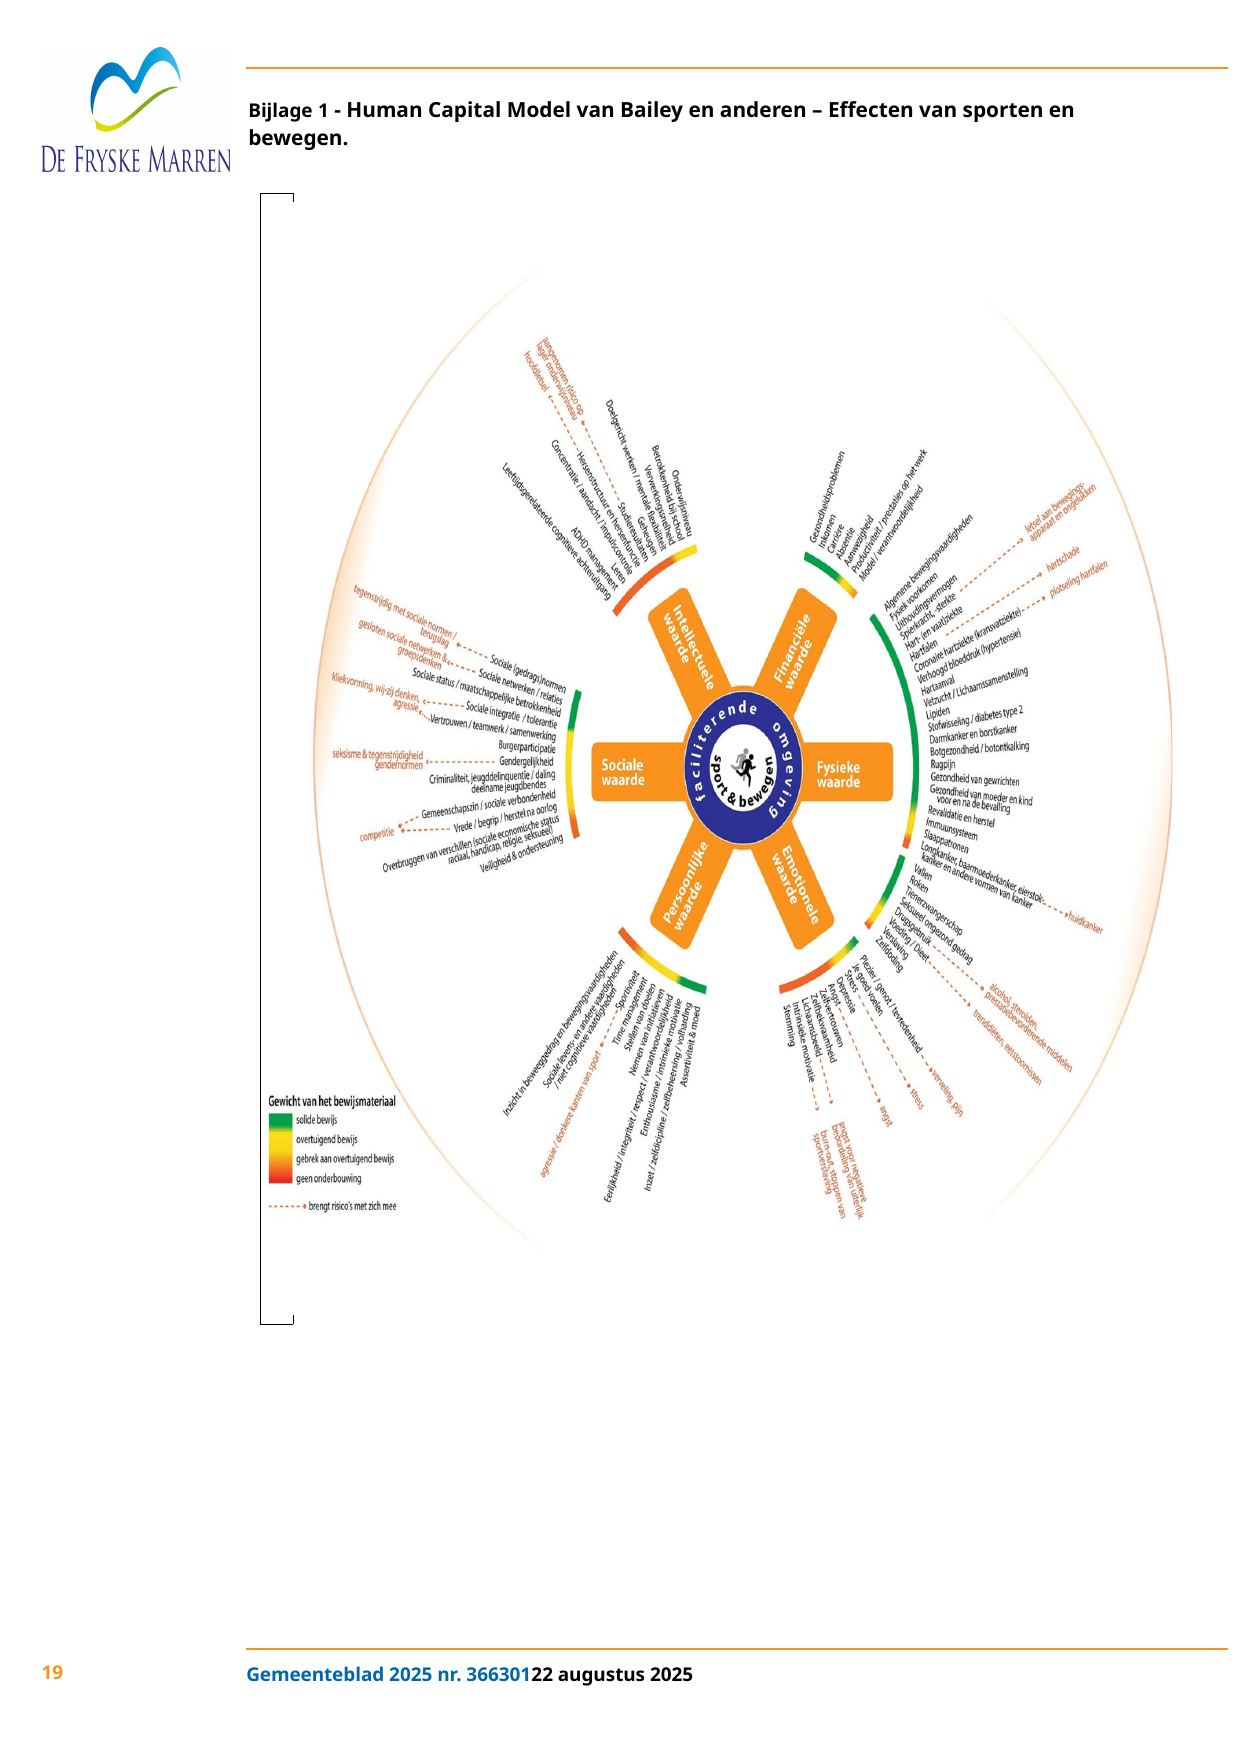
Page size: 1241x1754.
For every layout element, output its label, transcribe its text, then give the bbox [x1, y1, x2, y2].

picture [41, 47, 231, 172]
text Bijlage 1 - Human Capital Model van Bailey en anderen – Effecten van sporten en bewegen. [248, 95, 1152, 152]
picture [268, 202, 1173, 1315]
